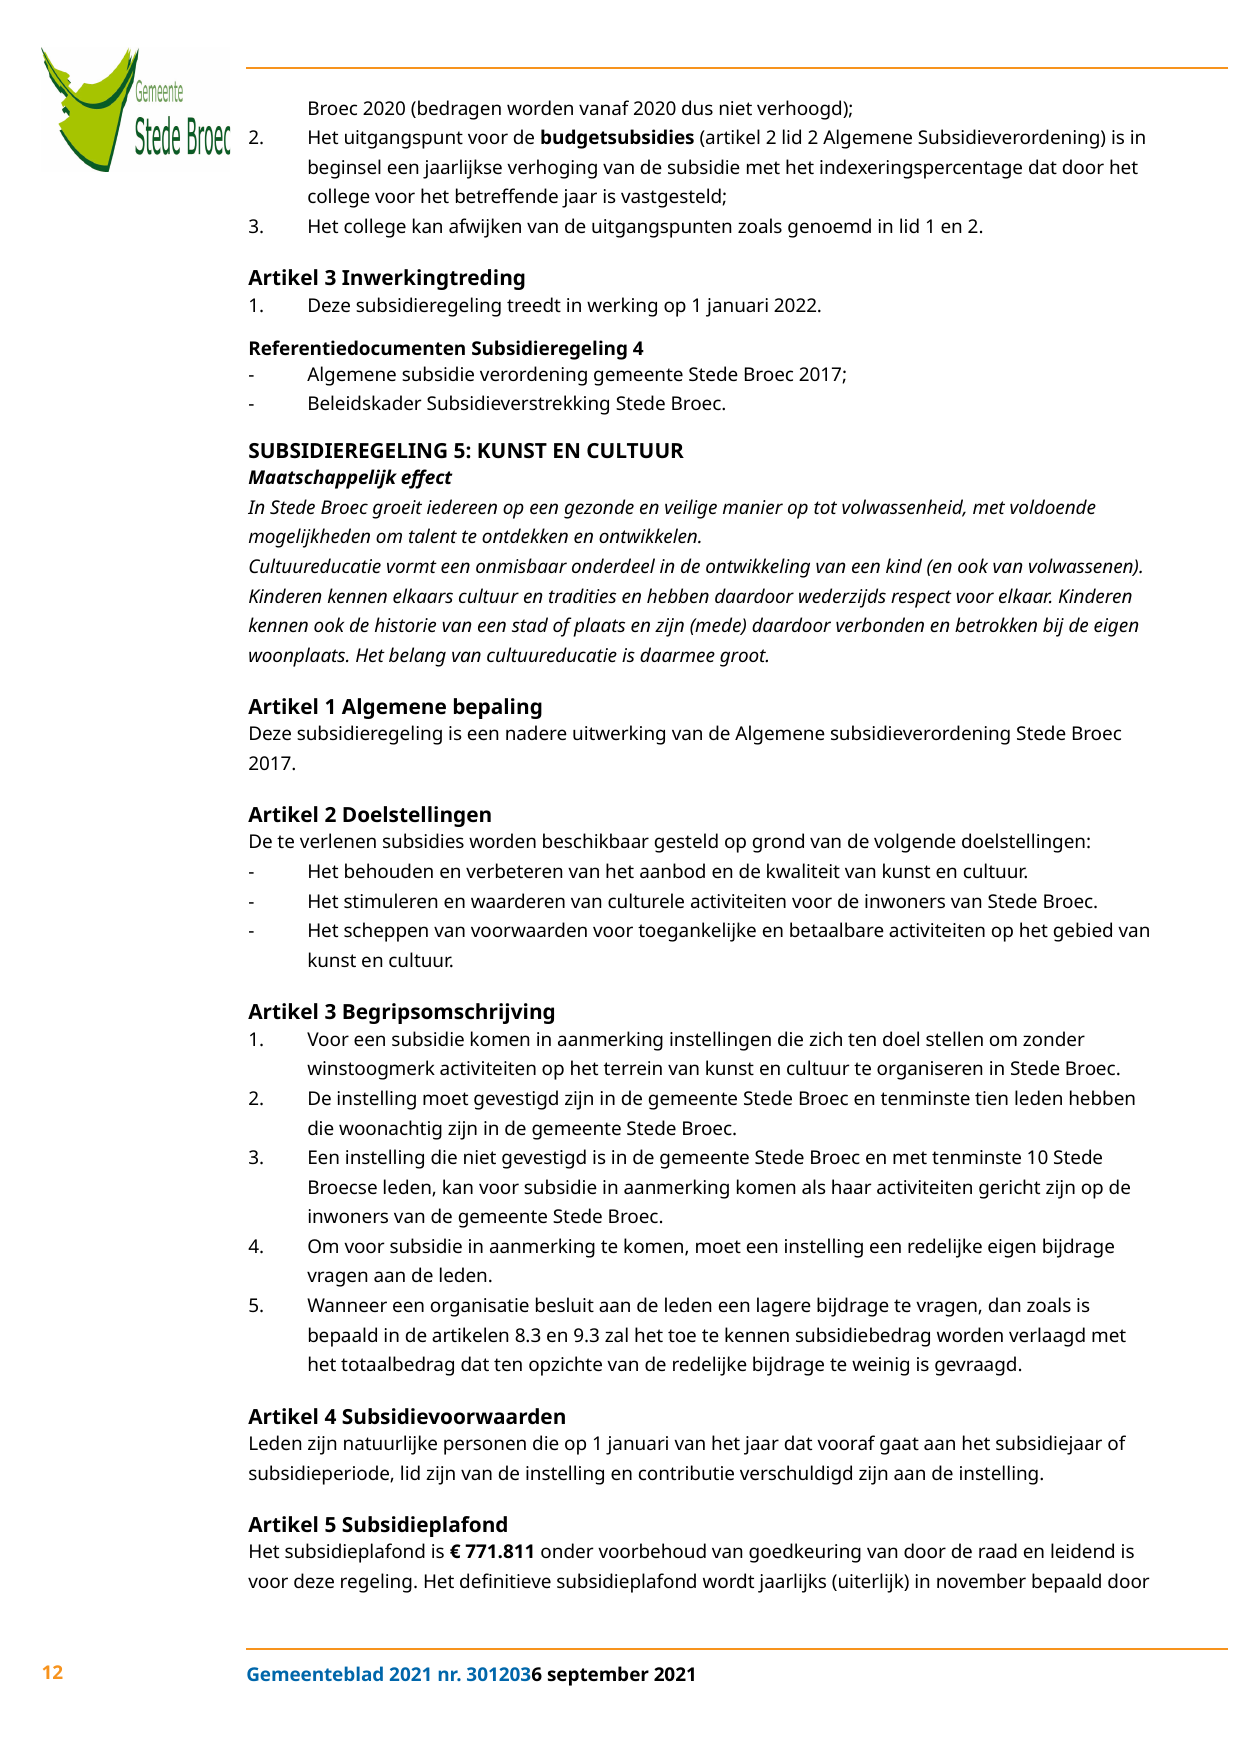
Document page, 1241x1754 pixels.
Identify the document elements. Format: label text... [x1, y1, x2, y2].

text Artikel 1 Algemene bepaling [248, 692, 1152, 720]
text De te verlenen subsidies worden beschikbaar gesteld op grond van de volgende doelstellingen: [248, 829, 1152, 854]
list Deze subsidieregeling treedt in werking op 1 januari 2022. [248, 292, 1152, 318]
list Om voor subsidie in aanmerking te komen, moet een instelling een redelijke eigen bijdrage vragen aan de leden. [248, 1233, 1152, 1288]
list Beleidskader Subsidieverstrekking Stede Broec. [248, 390, 1152, 416]
text Artikel 4 Subsidievoorwaarden [248, 1402, 1152, 1430]
text Artikel 3 Inwerkingtreding [248, 263, 1152, 292]
text Deze subsidieregeling is een nadere uitwerking van de Algemene subsidieverordening Stede Broec 2017. [248, 720, 1152, 776]
list De instelling moet gevestigd zijn in de gemeente Stede Broec en tenminste tien leden hebben die woonachtig zijn in de gemeente Stede Broec. [248, 1085, 1152, 1140]
text Het subsidieplafond is € 771.811 onder voorbehoud van goedkeuring van door de raad en leidend is voor deze regeling. Het definitieve subsidieplafond wordt jaarlijks (uiterlijk) in november bepaald door [248, 1539, 1152, 1594]
text Artikel 3 Begripsomschrijving [248, 997, 1152, 1026]
list Het scheppen van voorwaarden voor toegankelijke en betaalbare activiteiten op het gebied van kunst en cultuur. [248, 917, 1152, 973]
text SUBSIDIEREGELING 5: KUNST EN CULTUUR [248, 436, 1152, 464]
text Artikel 5 Subsidieplafond [248, 1510, 1152, 1539]
list Het college kan afwijken van de uitgangspunten zoals genoemd in lid 1 en 2. [248, 213, 1152, 239]
text Artikel 2 Doelstellingen [248, 800, 1152, 829]
list Broec 2020 (bedragen worden vanaf 2020 dus niet verhoogd); [248, 95, 1152, 121]
list Algemene subsidie verordening gemeente Stede Broec 2017; [248, 361, 1152, 387]
text Leden zijn natuurlijke personen die op 1 januari van het jaar dat vooraf gaat aan het subsidiejaar of subsidieperiode, lid zijn van de instelling en contributie verschuldigd zijn aan de instelling. [248, 1430, 1152, 1486]
table_header Maatschappelijk effect In Stede Broec groeit iedereen op een gezonde en veilige manier op tot volwassenheid, met voldoende mogelijkheden om talent te ontdekken en ontwikkelen. Cultuureducatie vormt een onmisbaar onderdeel in de ontwikkeling van een kind (en ook van volwassenen). Kinderen kennen elkaars cultuur en tradities en hebben daardoor wederzijds respect voor elkaar. Kinderen kennen ook de historie van een stad of plaats en zijn (mede) daardoor verbonden en betrokken bij de eigen woonplaats. Het belang van cultuureducatie is daarmee groot. [248, 465, 1152, 668]
list Voor een subsidie komen in aanmerking instellingen die zich ten doel stellen om zonder winstoogmerk activiteiten op het terrein van kunst en cultuur te organiseren in Stede Broec. [248, 1026, 1152, 1081]
list Wanneer een organisatie besluit aan de leden een lagere bijdrage te vragen, dan zoals is bepaald in de artikelen 8.3 en 9.3 zal het toe te kennen subsidiebedrag worden verlaagd met het totaalbedrag dat ten opzichte van de redelijke bijdrage te weinig is gevraagd. [248, 1292, 1152, 1377]
text Referentiedocumenten Subsidieregeling 4 [248, 335, 1152, 361]
list Het uitgangspunt voor de budgetsubsidies (artikel 2 lid 2 Algemene Subsidieverordening) is in beginsel een jaarlijkse verhoging van de subsidie met het indexeringspercentage dat door het college voor het betreffende jaar is vastgesteld; [248, 124, 1152, 209]
list Het behouden en verbeteren van het aanbod en de kwaliteit van kunst en cultuur. [248, 858, 1152, 884]
picture [41, 47, 231, 172]
list Het stimuleren en waarderen van culturele activiteiten voor de inwoners van Stede Broec. [248, 888, 1152, 914]
list Een instelling die niet gevestigd is in de gemeente Stede Broec en met tenminste 10 Stede Broecse leden, kan voor subsidie in aanmerking komen als haar activiteiten gericht zijn op de inwoners van de gemeente Stede Broec. [248, 1144, 1152, 1229]
